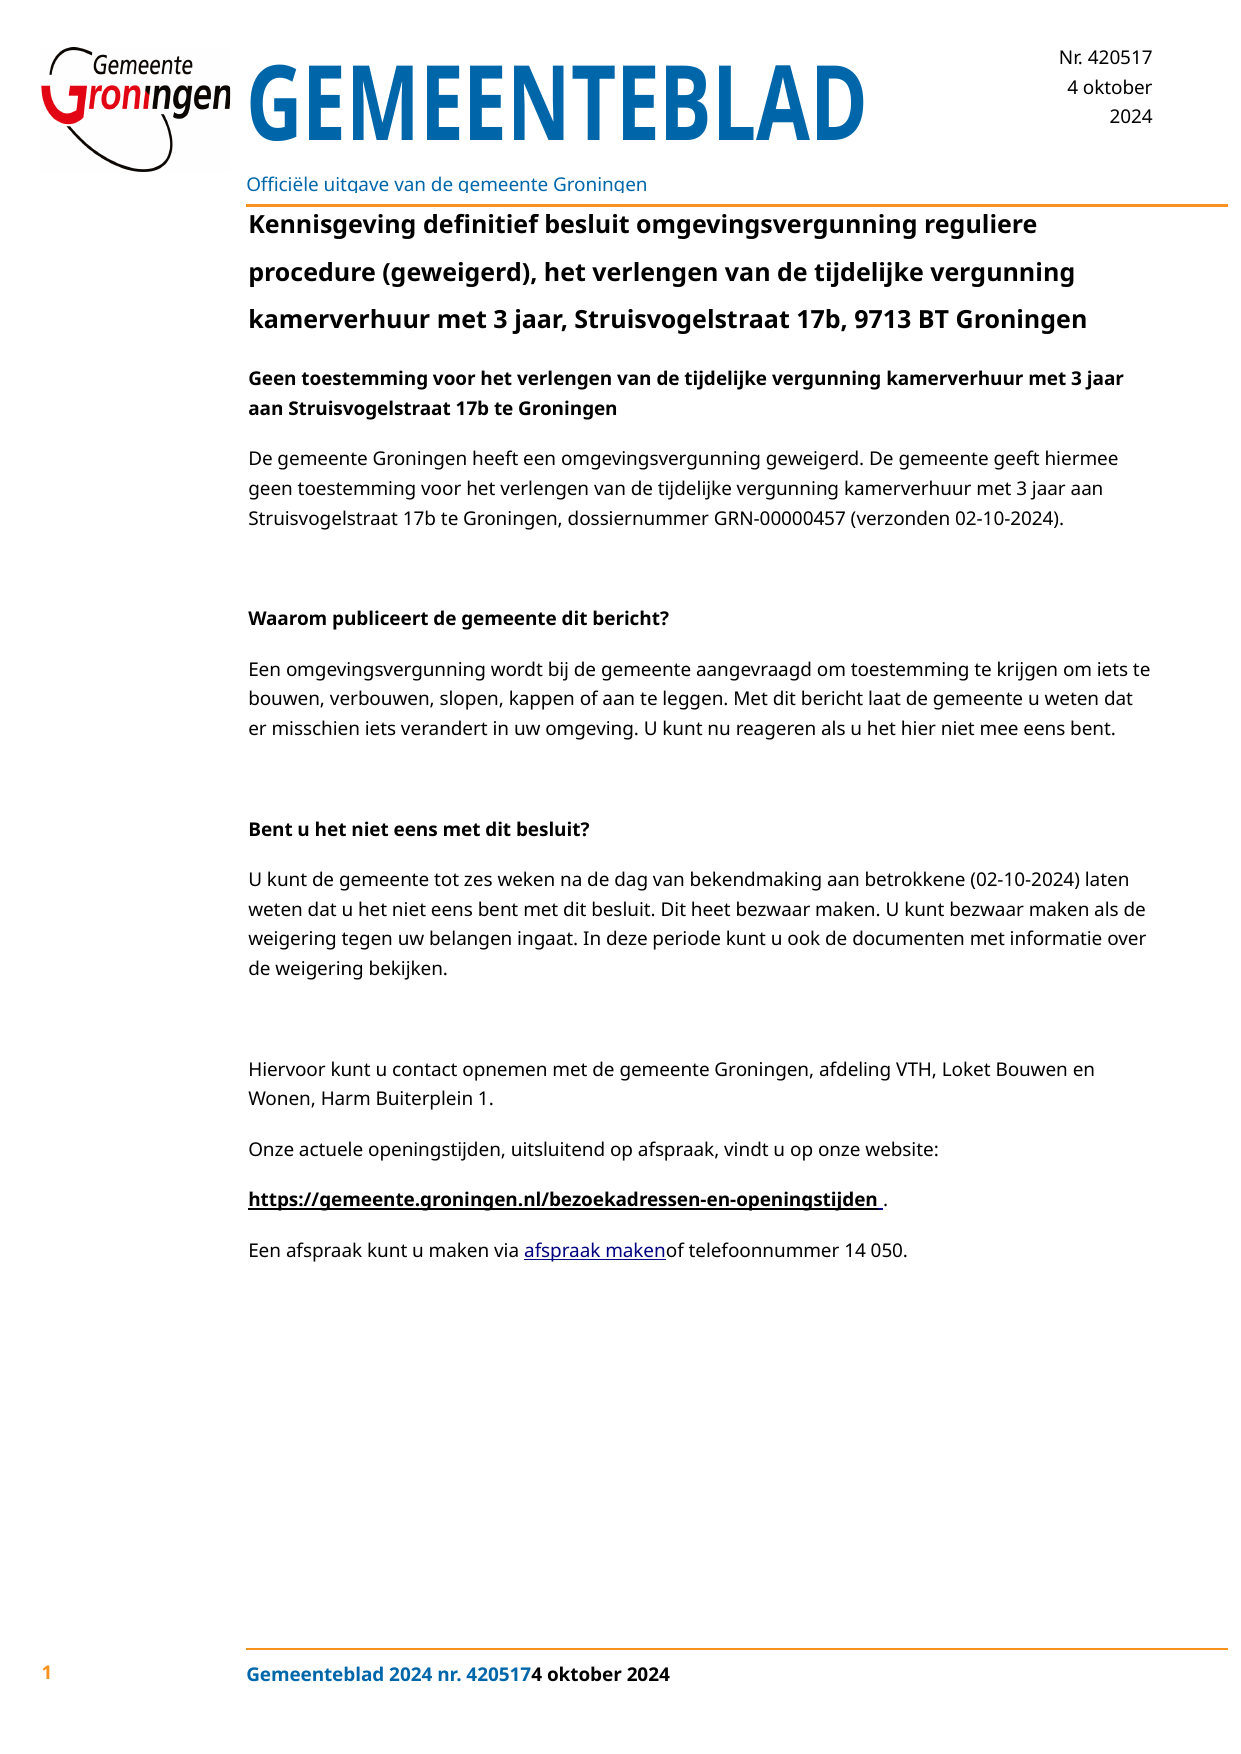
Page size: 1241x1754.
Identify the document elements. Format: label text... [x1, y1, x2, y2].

text Hiervoor kunt u contact opnemen met de gemeente Groningen, afdeling VTH, Loket Bouwen en Wonen, Harm Buiterplein 1. [248, 1056, 1152, 1111]
text Kennisgeving definitief besluit omgevingsvergunning reguliere procedure (geweigerd), het verlengen van de tijdelijke vergunning kamerverhuur met 3 jaar, Struisvogelstraat 17b, 9713 BT Groningen [248, 207, 1152, 336]
text Een omgevingsvergunning wordt bij de gemeente aangevraagd om toestemming te krijgen om iets te bouwen, verbouwen, slopen, kappen of aan te leggen. Met dit bericht laat de gemeente u weten dat er misschien iets verandert in uw omgeving. U kunt nu reageren als u het hier niet mee eens bent. [248, 656, 1152, 741]
text Bent u het niet eens met dit besluit? [248, 816, 1152, 842]
picture [41, 47, 231, 172]
text Een afspraak kunt u maken via afspraak makenof telefoonnummer 14 050. [248, 1237, 1152, 1262]
text Onze actuele openingstijden, uitsluitend op afspraak, vindt u op onze website: [248, 1136, 1152, 1162]
text De gemeente Groningen heeft een omgevingsvergunning geweigerd. De gemeente geeft hiermee geen toestemming voor het verlengen van de tijdelijke vergunning kamerverhuur met 3 jaar aan Struisvogelstraat 17b te Groningen, dossiernummer GRN-00000457 (verzonden 02-10-2024). [248, 446, 1152, 530]
text U kunt de gemeente tot zes weken na de dag van bekendmaking aan betrokkene (02-10-2024) laten weten dat u het niet eens bent met dit besluit. Dit heet bezwaar maken. U kunt bezwaar maken als de weigering tegen uw belangen ingaat. In deze periode kunt u ook de documenten met informatie over de weigering bekijken. [248, 866, 1152, 981]
text Geen toestemming voor het verlengen van de tijdelijke vergunning kamerverhuur met 3 jaar aan Struisvogelstraat 17b te Groningen [248, 366, 1152, 421]
text Waarom publiceert de gemeente dit bericht? [248, 606, 1152, 631]
text https://gemeente.groningen.nl/bezoekadressen-en-openingstijden . [248, 1186, 1152, 1212]
